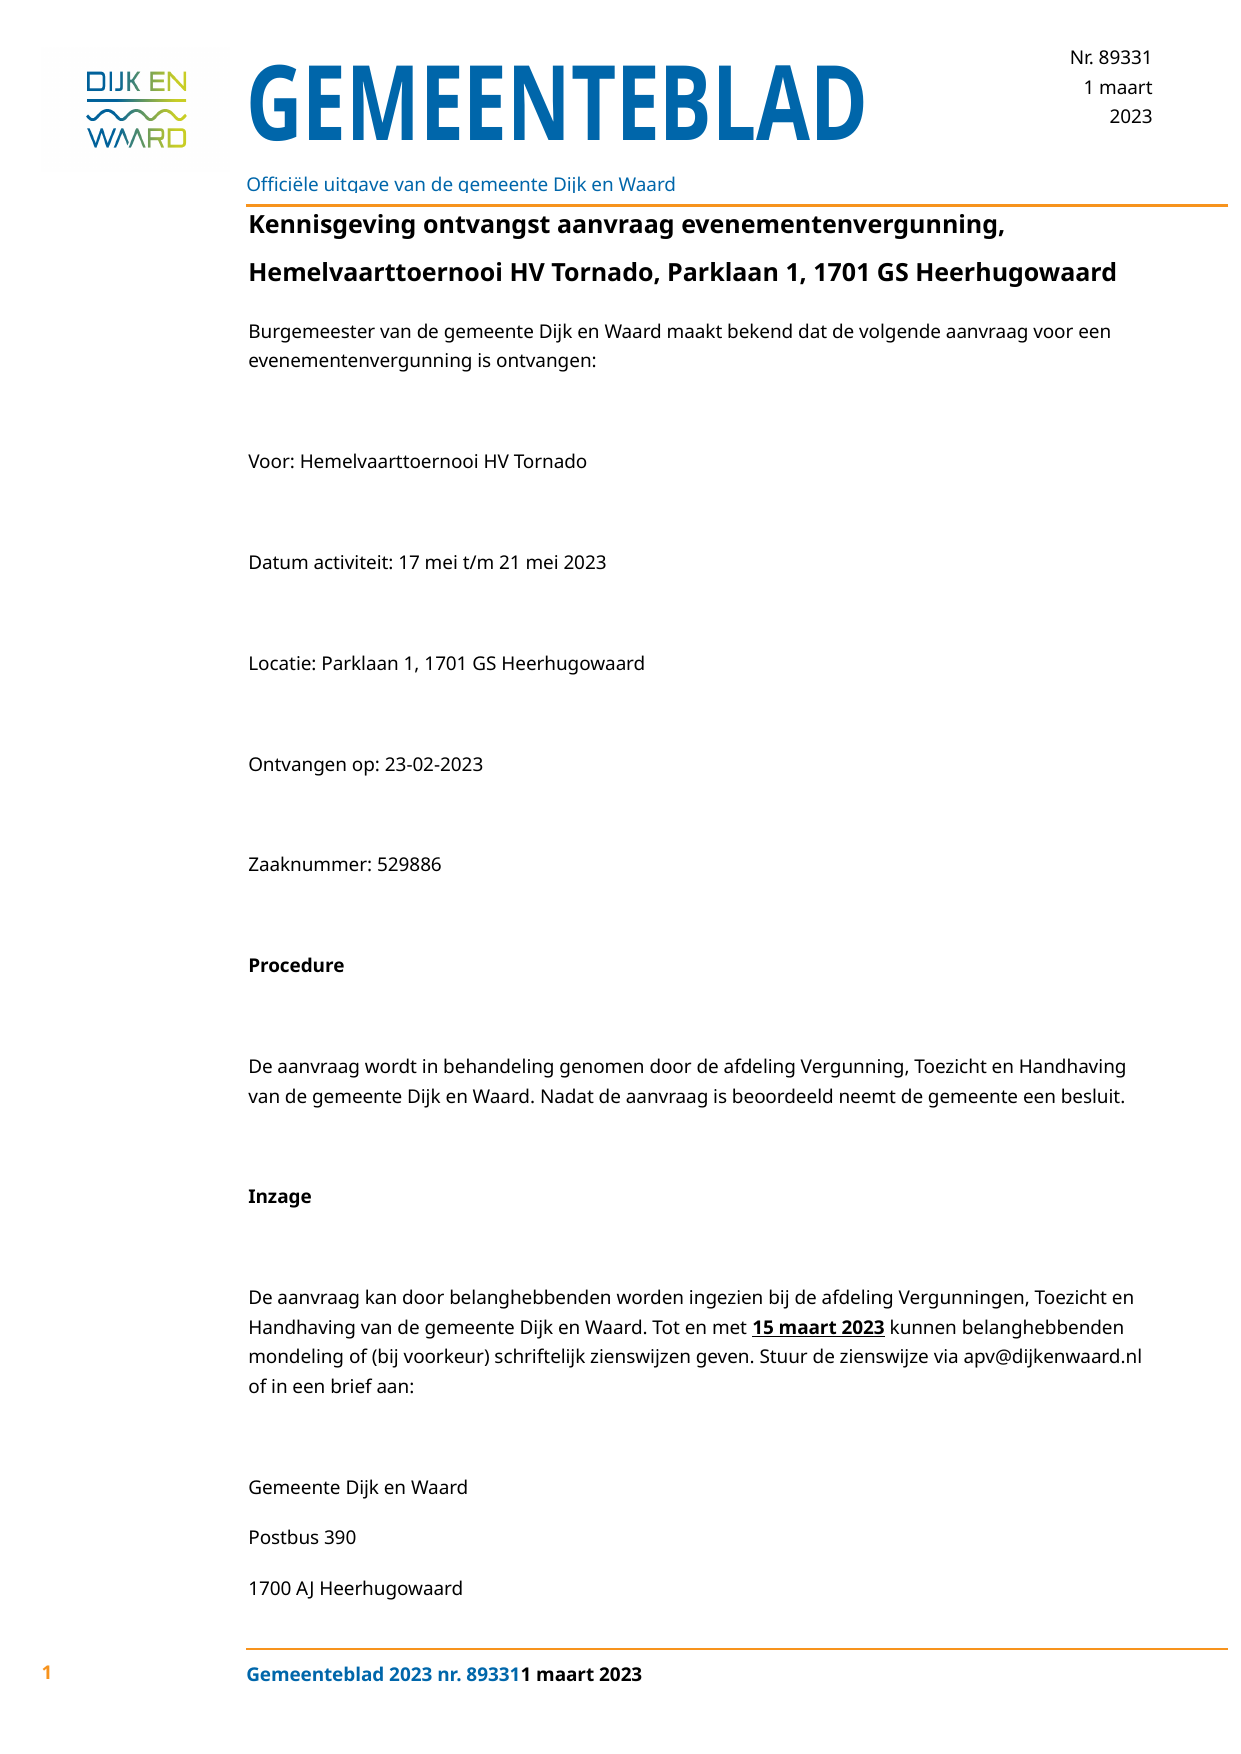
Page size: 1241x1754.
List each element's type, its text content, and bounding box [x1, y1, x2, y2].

text De aanvraag wordt in behandeling genomen door de afdeling Vergunning, Toezicht en Handhaving van de gemeente Dijk en Waard. Nadat de aanvraag is beoordeeld neemt de gemeente een besluit. [248, 1053, 1152, 1109]
text De aanvraag kan door belanghebbenden worden ingezien bij de afdeling Vergunningen, Toezicht en Handhaving van de gemeente Dijk en Waard. Tot en met 15 maart 2023 kunnen belanghebbenden mondeling of (bij voorkeur) schriftelijk zienswijzen geven. Stuur de zienswijze via apv@dijkenwaard.nl of in een brief aan: [248, 1284, 1152, 1399]
text Gemeente Dijk en Waard [248, 1474, 1152, 1500]
text Postbus 390 [248, 1524, 1152, 1550]
text Ontvangen op: 23-02-2023 [248, 751, 1152, 777]
picture [41, 47, 231, 172]
text Zaaknummer: 529886 [248, 852, 1152, 877]
text Voor: Hemelvaarttoernooi HV Tornado [248, 448, 1152, 474]
text Kennisgeving ontvangst aanvraag evenementenvergunning, Hemelvaarttoernooi HV Tornado, Parklaan 1, 1701 GS Heerhugowaard [248, 207, 1152, 288]
text Burgemeester van de gemeente Dijk en Waard maakt bekend dat de volgende aanvraag voor een evenementenvergunning is ontvangen: [248, 318, 1152, 373]
text Datum activiteit: 17 mei t/m 21 mei 2023 [248, 549, 1152, 575]
text Locatie: Parklaan 1, 1701 GS Heerhugowaard [248, 650, 1152, 676]
text Inzage [248, 1184, 1152, 1209]
text Procedure [248, 952, 1152, 978]
text 1700 AJ Heerhugowaard [248, 1575, 1152, 1601]
